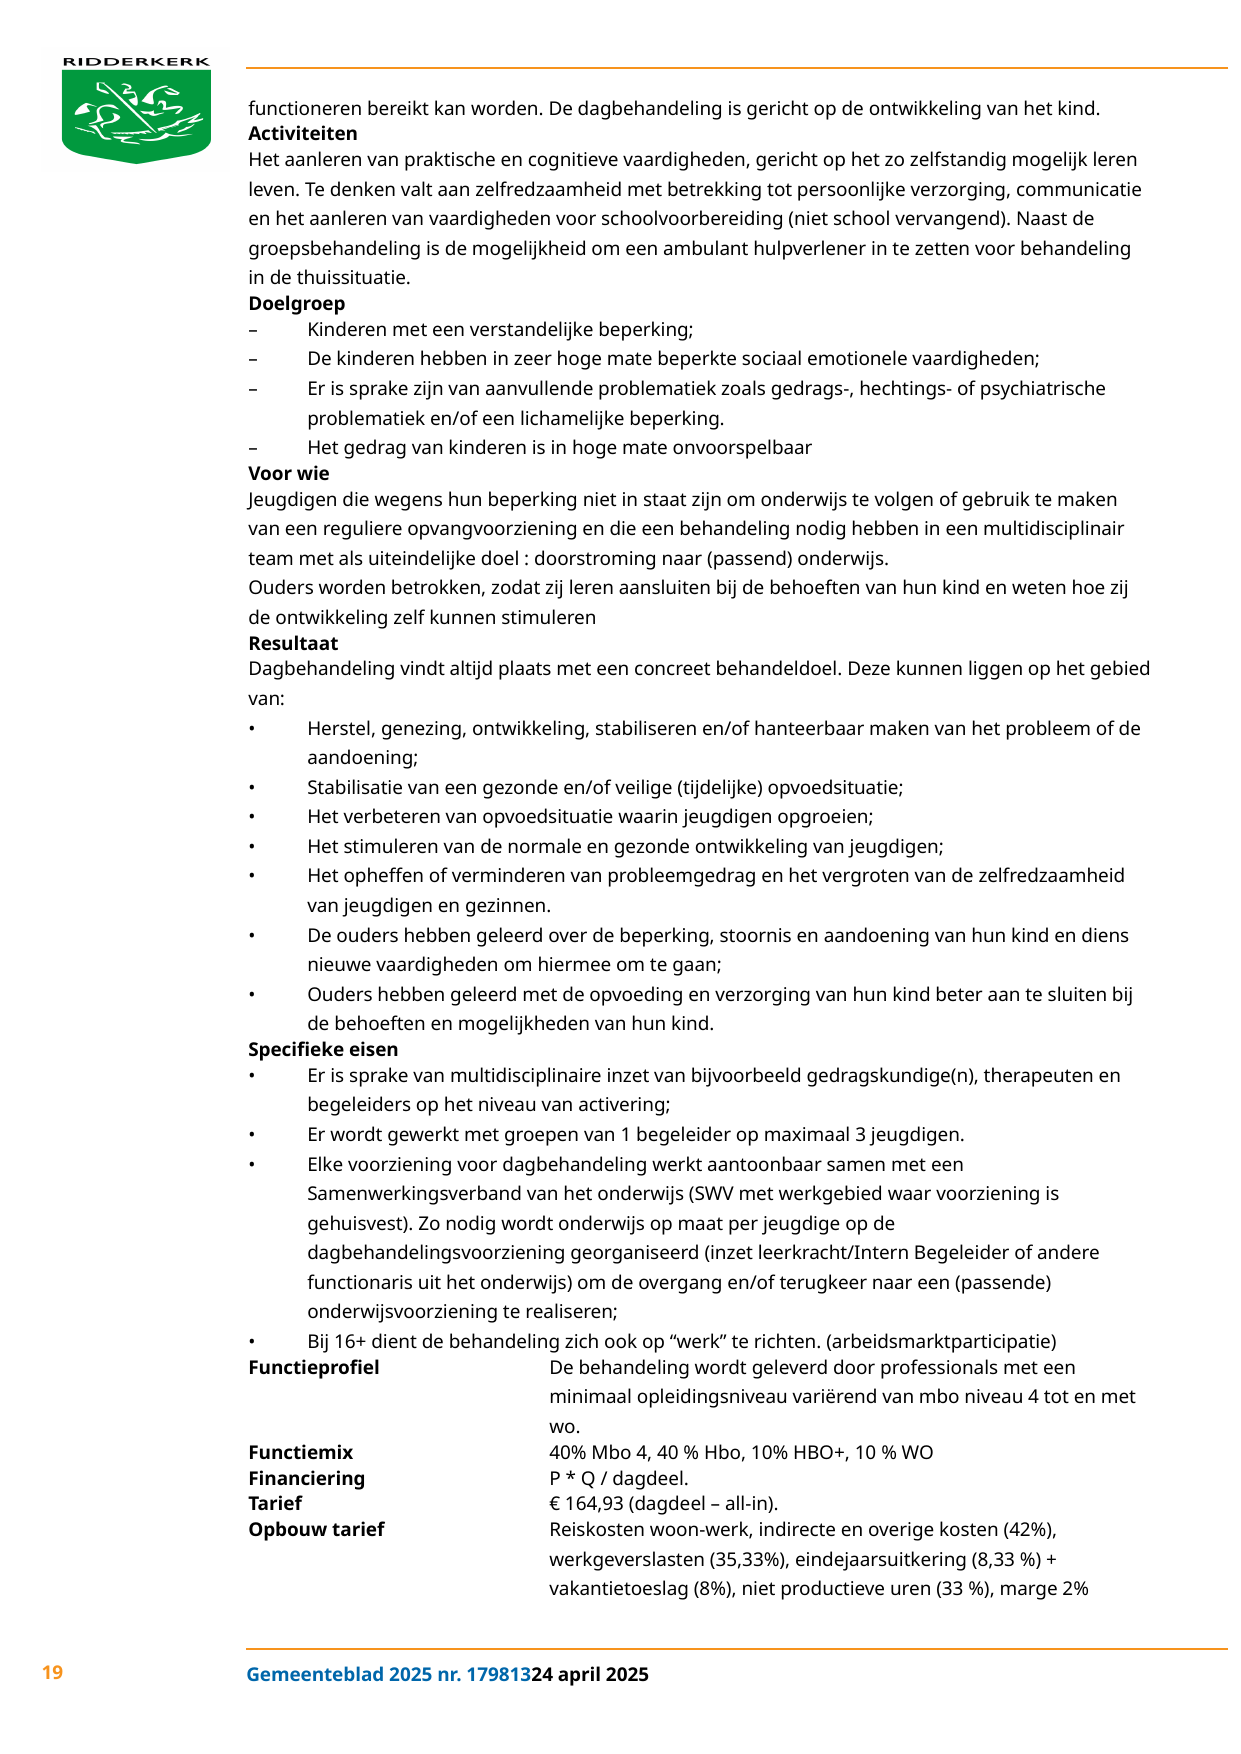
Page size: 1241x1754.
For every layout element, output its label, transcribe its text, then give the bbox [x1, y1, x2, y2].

table_cell Doelgroep [248, 290, 1152, 316]
table_cell Specifieke eisen [248, 1036, 1152, 1062]
table_cell P * Q / dagdeel. [549, 1465, 1152, 1490]
table_cell 40% Mbo 4, 40 % Hbo, 10% HBO+, 10 % WO [549, 1439, 1152, 1465]
table_cell Het aanleren van praktische en cognitieve vaardigheden, gericht op het zo zelfstandig mogelijk leren leven. Te denken valt aan zelfredzaamheid met betrekking tot persoonlijke verzorging, communicatie en het aanleren van vaardigheden voor schoolvoorbereiding (niet school vervangend). Naast de groepsbehandeling is de mogelijkheid om een ambulant hulpverlener in te zetten voor behandeling in de thuissituatie. [248, 146, 1152, 290]
table_cell functioneren bereikt kan worden. De dagbehandeling is gericht op de ontwikkeling van het kind. [248, 95, 1152, 121]
table_cell Jeugdigen die wegens hun beperking niet in staat zijn om onderwijs te volgen of gebruik te maken van een reguliere opvangvoorziening en die een behandeling nodig hebben in een multidisciplinair team met als uiteindelijke doel : doorstroming naar (passend) onderwijs. Ouders worden betrokken, zodat zij leren aansluiten bij de behoeften van hun kind en weten hoe zij de ontwikkeling zelf kunnen stimuleren [248, 486, 1152, 630]
table_cell Voor wie [248, 460, 850, 486]
table_cell [850, 460, 1152, 486]
table_cell Opbouw tarief [248, 1516, 549, 1601]
table_cell € 164,93 (dagdeel – all-in). [549, 1490, 1152, 1516]
table_cell Dagbehandeling vindt altijd plaats met een concreet behandeldoel. Deze kunnen liggen op het gebied van: Herstel, genezing, ontwikkeling, stabiliseren en/of hanteerbaar maken van het probleem of de aandoening; Stabilisatie van een gezonde en/of veilige (tijdelijke) opvoedsituatie; Het verbeteren van opvoedsituatie waarin jeugdigen opgroeien; Het stimuleren van de normale en gezonde ontwikkeling van jeugdigen; Het opheffen of verminderen van probleemgedrag en het vergroten van de zelfredzaamheid van jeugdigen en gezinnen. De ouders hebben geleerd over de beperking, stoornis en aandoening van hun kind en diens nieuwe vaardigheden om hiermee om te gaan; Ouders hebben geleerd met de opvoeding en verzorging van hun kind beter aan te sluiten bij de behoeften en mogelijkheden van hun kind. [248, 656, 1152, 1036]
table_cell Activiteiten [248, 121, 1152, 146]
table_cell Reiskosten woon-werk, indirecte en overige kosten (42%), werkgeverslasten (35,33%), eindejaarsuitkering (8,33 %) + vakantietoeslag (8%), niet productieve uren (33 %), marge 2% [549, 1516, 1152, 1601]
table_cell Kinderen met een verstandelijke beperking; De kinderen hebben in zeer hoge mate beperkte sociaal emotionele vaardigheden; Er is sprake zijn van aanvullende problematiek zoals gedrags-, hechtings- of psychiatrische problematiek en/of een lichamelijke beperking. Het gedrag van kinderen is in hoge mate onvoorspelbaar [248, 316, 1152, 460]
table_cell Tarief [248, 1490, 549, 1516]
table_cell Functieprofiel [248, 1354, 549, 1439]
table_cell Resultaat [248, 630, 1152, 656]
picture [41, 47, 231, 172]
table_cell Er is sprake van multidisciplinaire inzet van bijvoorbeeld gedragskundige(n), therapeuten en begeleiders op het niveau van activering; Er wordt gewerkt met groepen van 1 begeleider op maximaal 3 jeugdigen. Elke voorziening voor dagbehandeling werkt aantoonbaar samen met een Samenwerkingsverband van het onderwijs (SWV met werkgebied waar voorziening is gehuisvest). Zo nodig wordt onderwijs op maat per jeugdige op de dagbehandelingsvoorziening georganiseerd (inzet leerkracht/Intern Begeleider of andere functionaris uit het onderwijs) om de overgang en/of terugkeer naar een (passende) onderwijsvoorziening te realiseren; Bij 16+ dient de behandeling zich ook op “werk” te richten. (arbeidsmarktparticipatie) [248, 1062, 1152, 1354]
table_cell De behandeling wordt geleverd door professionals met een minimaal opleidingsniveau variërend van mbo niveau 4 tot en met wo. [549, 1354, 1152, 1439]
table_cell Financiering [248, 1465, 549, 1490]
table_cell Functiemix [248, 1439, 549, 1465]
